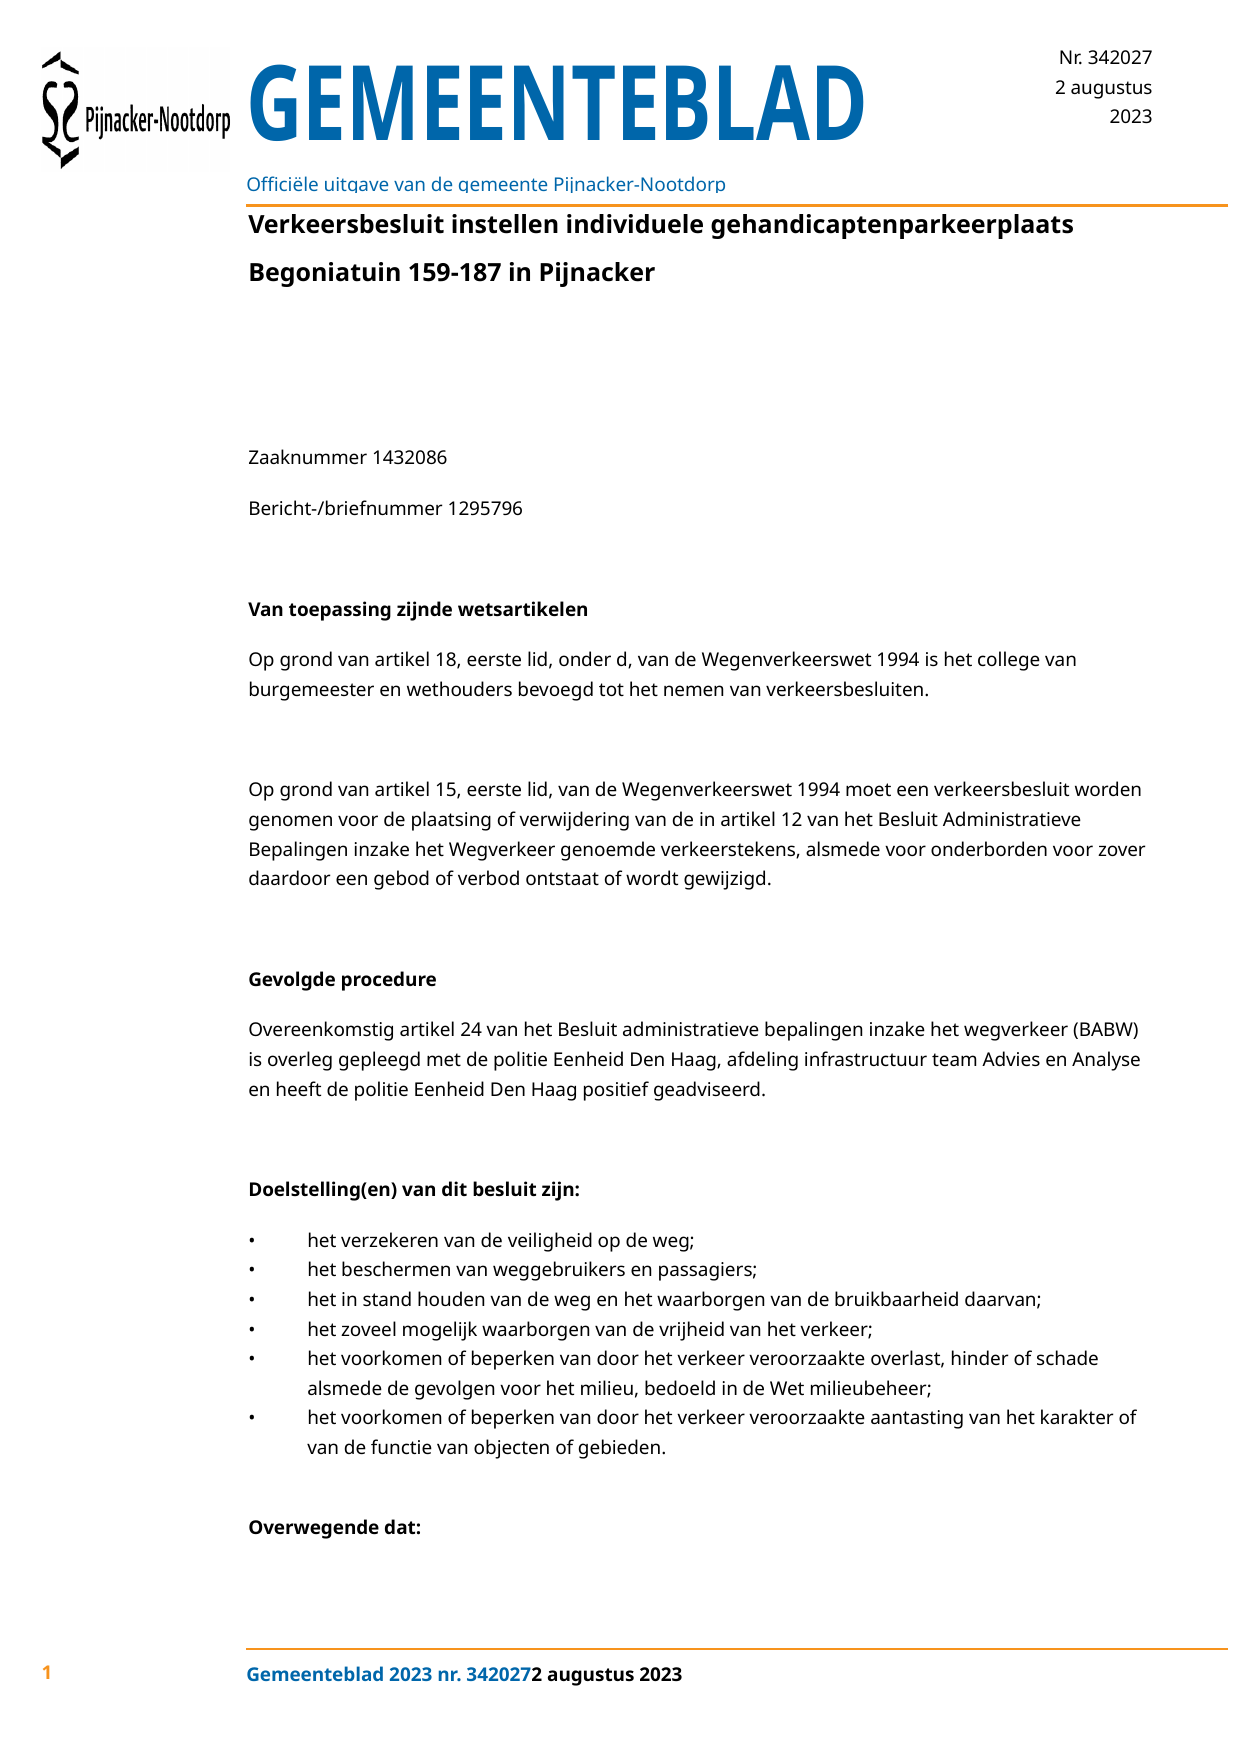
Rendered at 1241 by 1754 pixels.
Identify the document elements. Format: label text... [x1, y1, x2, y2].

text Bericht-/briefnummer ​1295796 [248, 495, 1152, 521]
text Doelstelling(en) van dit besluit zijn: [248, 1177, 1152, 1202]
list het verzekeren van de veiligheid op de weg; [248, 1227, 1152, 1253]
text Van toepassing zijnde wetsartikelen [248, 596, 1152, 621]
text Verkeersbesluit instellen individuele gehandicaptenparkeerplaats Begoniatuin 159-187 in Pijnacker [248, 207, 1152, 288]
text Overeenkomstig artikel 24 van het Besluit administratieve bepalingen inzake het wegverkeer (BABW) is overleg gepleegd met de politie Eenheid Den Haag, afdeling infrastructuur team Advies en Analyse en heeft de politie Eenheid Den Haag positief geadviseerd. [248, 1017, 1152, 1101]
text Op grond van artikel 15, eerste lid, van de Wegenverkeerswet 1994 moet een verkeersbesluit worden genomen voor de plaatsing of verwijdering van de in artikel 12 van het Besluit Administratieve Bepalingen inzake het Wegverkeer genoemde verkeerstekens, alsmede voor onderborden voor zover daardoor een gebod of verbod ontstaat of wordt gewijzigd. [248, 777, 1152, 891]
text Overwegende dat: [248, 1514, 1152, 1540]
text Zaaknummer ​1432086 [248, 444, 1152, 470]
text Op grond van artikel 18, eerste lid, onder d, van de Wegenverkeerswet 1994 is het college van burgemeester en wethouders bevoegd tot het nemen van verkeersbesluiten. [248, 646, 1152, 701]
list het in stand houden van de weg en het waarborgen van de bruikbaarheid daarvan; [248, 1286, 1152, 1312]
list het beschermen van weggebruikers en passagiers; [248, 1257, 1152, 1282]
picture [41, 47, 231, 172]
list het voorkomen of beperken van door het verkeer veroorzaakte overlast, hinder of schade alsmede de gevolgen voor het milieu, bedoeld in de Wet milieubeheer; [248, 1345, 1152, 1401]
list het zoveel mogelijk waarborgen van de vrijheid van het verkeer; [248, 1316, 1152, 1341]
text Gevolgde procedure [248, 966, 1152, 992]
list het voorkomen of beperken van door het verkeer veroorzaakte aantasting van het karakter of van de functie van objecten of gebieden. [248, 1404, 1152, 1460]
